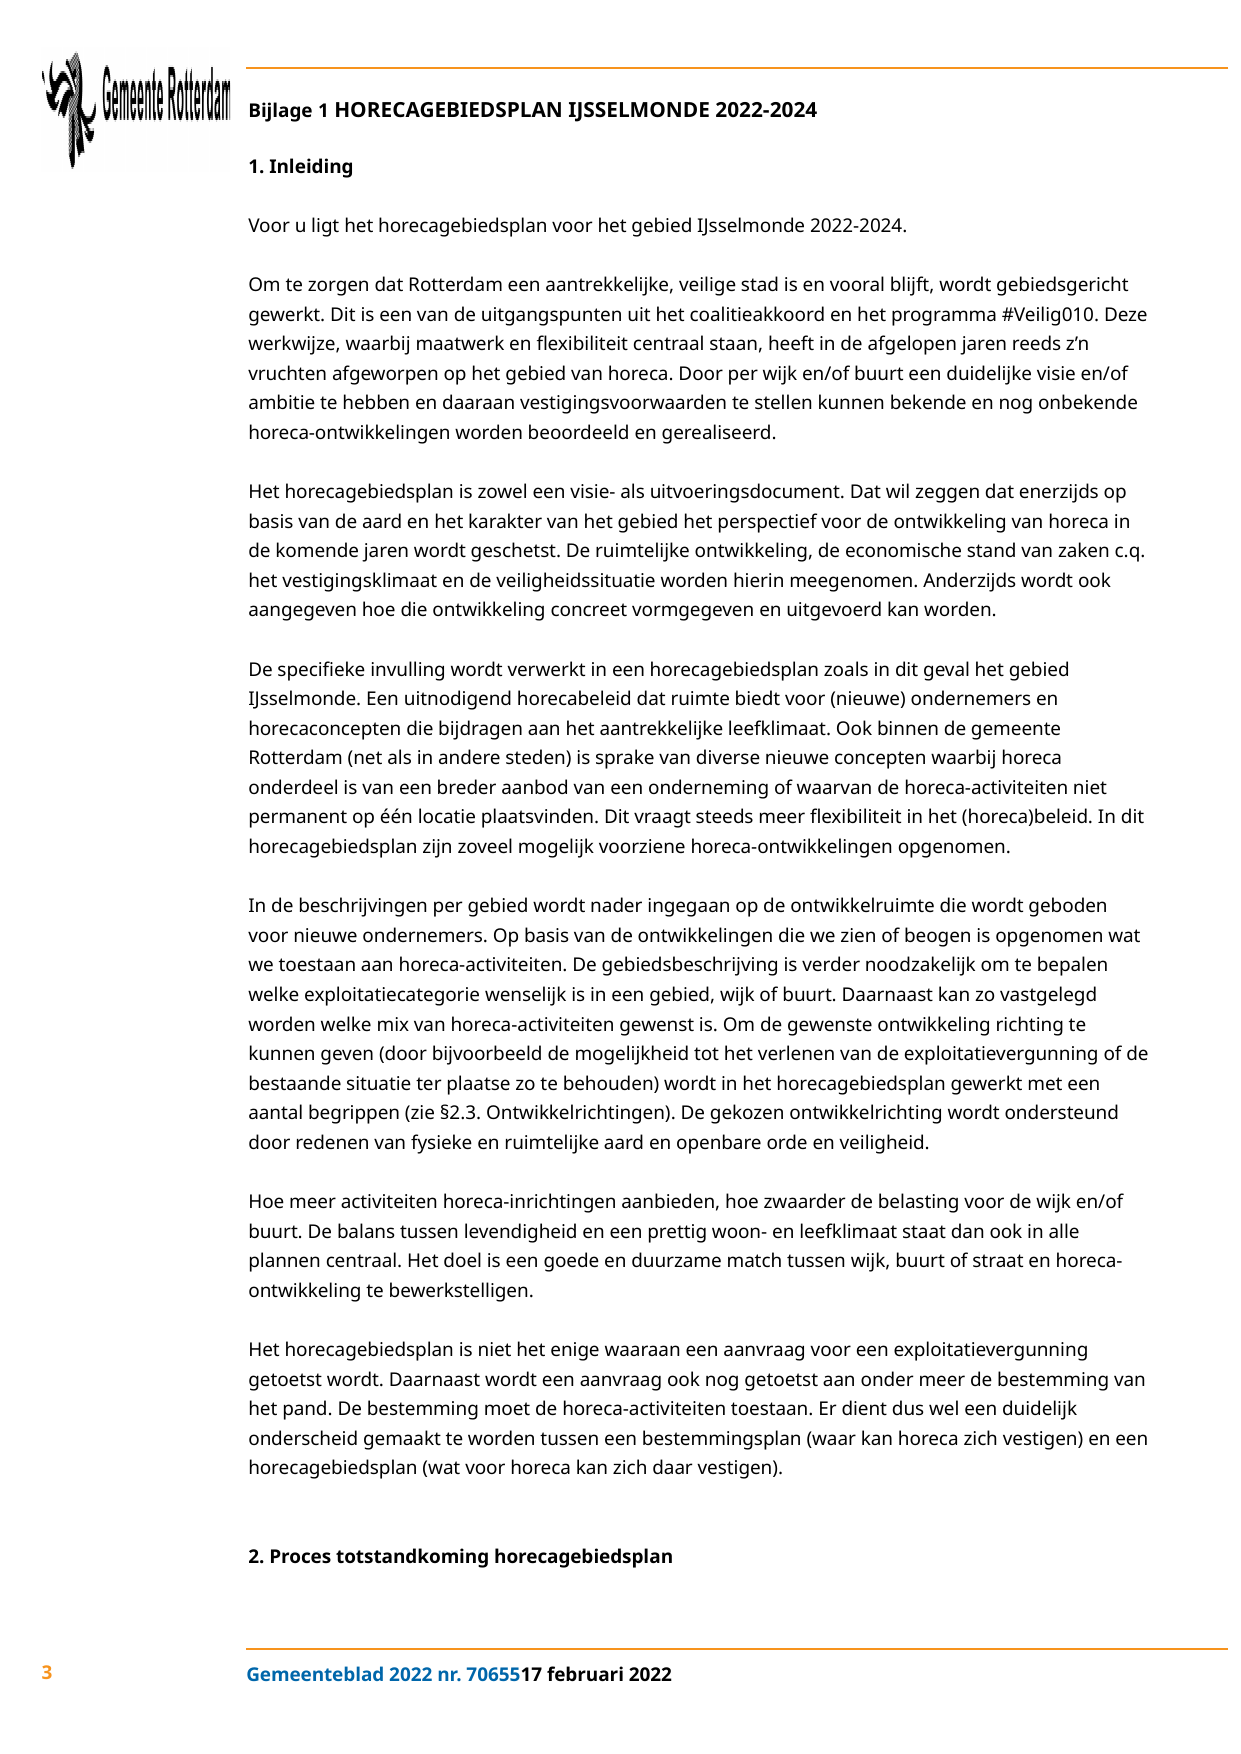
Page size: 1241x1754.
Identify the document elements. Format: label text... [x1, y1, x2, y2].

text De specifieke invulling wordt verwerkt in een horecagebiedsplan zoals in dit geval het gebied IJsselmonde. Een uitnodigend horecabeleid dat ruimte biedt voor (nieuwe) ondernemers en horecaconcepten die bijdragen aan het aantrekkelijke leefklimaat. Ook binnen de gemeente Rotterdam (net als in andere steden) is sprake van diverse nieuwe concepten waarbij horeca onderdeel is van een breder aanbod van een onderneming of waarvan de horeca-activiteiten niet permanent op één locatie plaatsvinden. Dit vraagt steeds meer flexibiliteit in het (horeca)beleid. In dit horecagebiedsplan zijn zoveel mogelijk voorziene horeca-ontwikkelingen opgenomen. [248, 656, 1152, 859]
text Het horecagebiedsplan is zowel een visie- als uitvoeringsdocument. Dat wil zeggen dat enerzijds op basis van de aard en het karakter van het gebied het perspectief voor de ontwikkeling van horeca in de komende jaren wordt geschetst. De ruimtelijke ontwikkeling, de economische stand van zaken c.q. het vestigingsklimaat en de veiligheidssituatie worden hierin meegenomen. Anderzijds wordt ook aangegeven hoe die ontwikkeling concreet vormgegeven en uitgevoerd kan worden. [248, 478, 1152, 622]
text 2. Proces totstandkoming horecagebiedsplan [248, 1543, 1152, 1569]
text In de beschrijvingen per gebied wordt nader ingegaan op de ontwikkelruimte die wordt geboden voor nieuwe ondernemers. Op basis van de ontwikkelingen die we zien of beogen is opgenomen wat we toestaan aan horeca-activiteiten. De gebiedsbeschrijving is verder noodzakelijk om te bepalen welke exploitatiecategorie wenselijk is in een gebied, wijk of buurt. Daarnaast kan zo vastgelegd worden welke mix van horeca-activiteiten gewenst is. Om de gewenste ontwikkeling richting te kunnen geven (door bijvoorbeeld de mogelijkheid tot het verlenen van de exploitatievergunning of de bestaande situatie ter plaatse zo te behouden) wordt in het horecagebiedsplan gewerkt met een aantal begrippen (zie §2.3. Ontwikkelrichtingen). De gekozen ontwikkelrichting wordt ondersteund door redenen van fysieke en ruimtelijke aard en openbare orde en veiligheid. [248, 892, 1152, 1155]
text Het horecagebiedsplan is niet het enige waaraan een aanvraag voor een exploitatievergunning getoetst wordt. Daarnaast wordt een aanvraag ook nog getoetst aan onder meer de bestemming van het pand. De bestemming moet de horeca-activiteiten toestaan. Er dient dus wel een duidelijk onderscheid gemaakt te worden tussen een bestemmingsplan (waar kan horeca zich vestigen) en een horecagebiedsplan (wat voor horeca kan zich daar vestigen). [248, 1336, 1152, 1480]
text Hoe meer activiteiten horeca-inrichtingen aanbieden, hoe zwaarder de belasting voor de wijk en/of buurt. De balans tussen levendigheid en een prettig woon- en leefklimaat staat dan ook in alle plannen centraal. Het doel is een goede en duurzame match tussen wijk, buurt of straat en horeca-ontwikkeling te bewerkstelligen. [248, 1188, 1152, 1303]
text 1. Inleiding [248, 153, 1152, 179]
text Voor u ligt het horecagebiedsplan voor het gebied IJsselmonde 2022-2024. [248, 212, 1152, 238]
text Om te zorgen dat Rotterdam een aantrekkelijke, veilige stad is en vooral blijft, wordt gebiedsgericht gewerkt. Dit is een van de uitgangspunten uit het coalitieakkoord en het programma #Veilig010. Deze werkwijze, waarbij maatwerk en flexibiliteit centraal staan, heeft in de afgelopen jaren reeds z’n vruchten afgeworpen op het gebied van horeca. Door per wijk en/of buurt een duidelijke visie en/of ambitie te hebben en daaraan vestigingsvoorwaarden te stellen kunnen bekende en nog onbekende horeca-ontwikkelingen worden beoordeeld en gerealiseerd. [248, 271, 1152, 445]
text Bijlage 1 HORECAGEBIEDSPLAN IJSSELMONDE 2022-2024 [248, 95, 1152, 123]
picture [41, 47, 231, 172]
